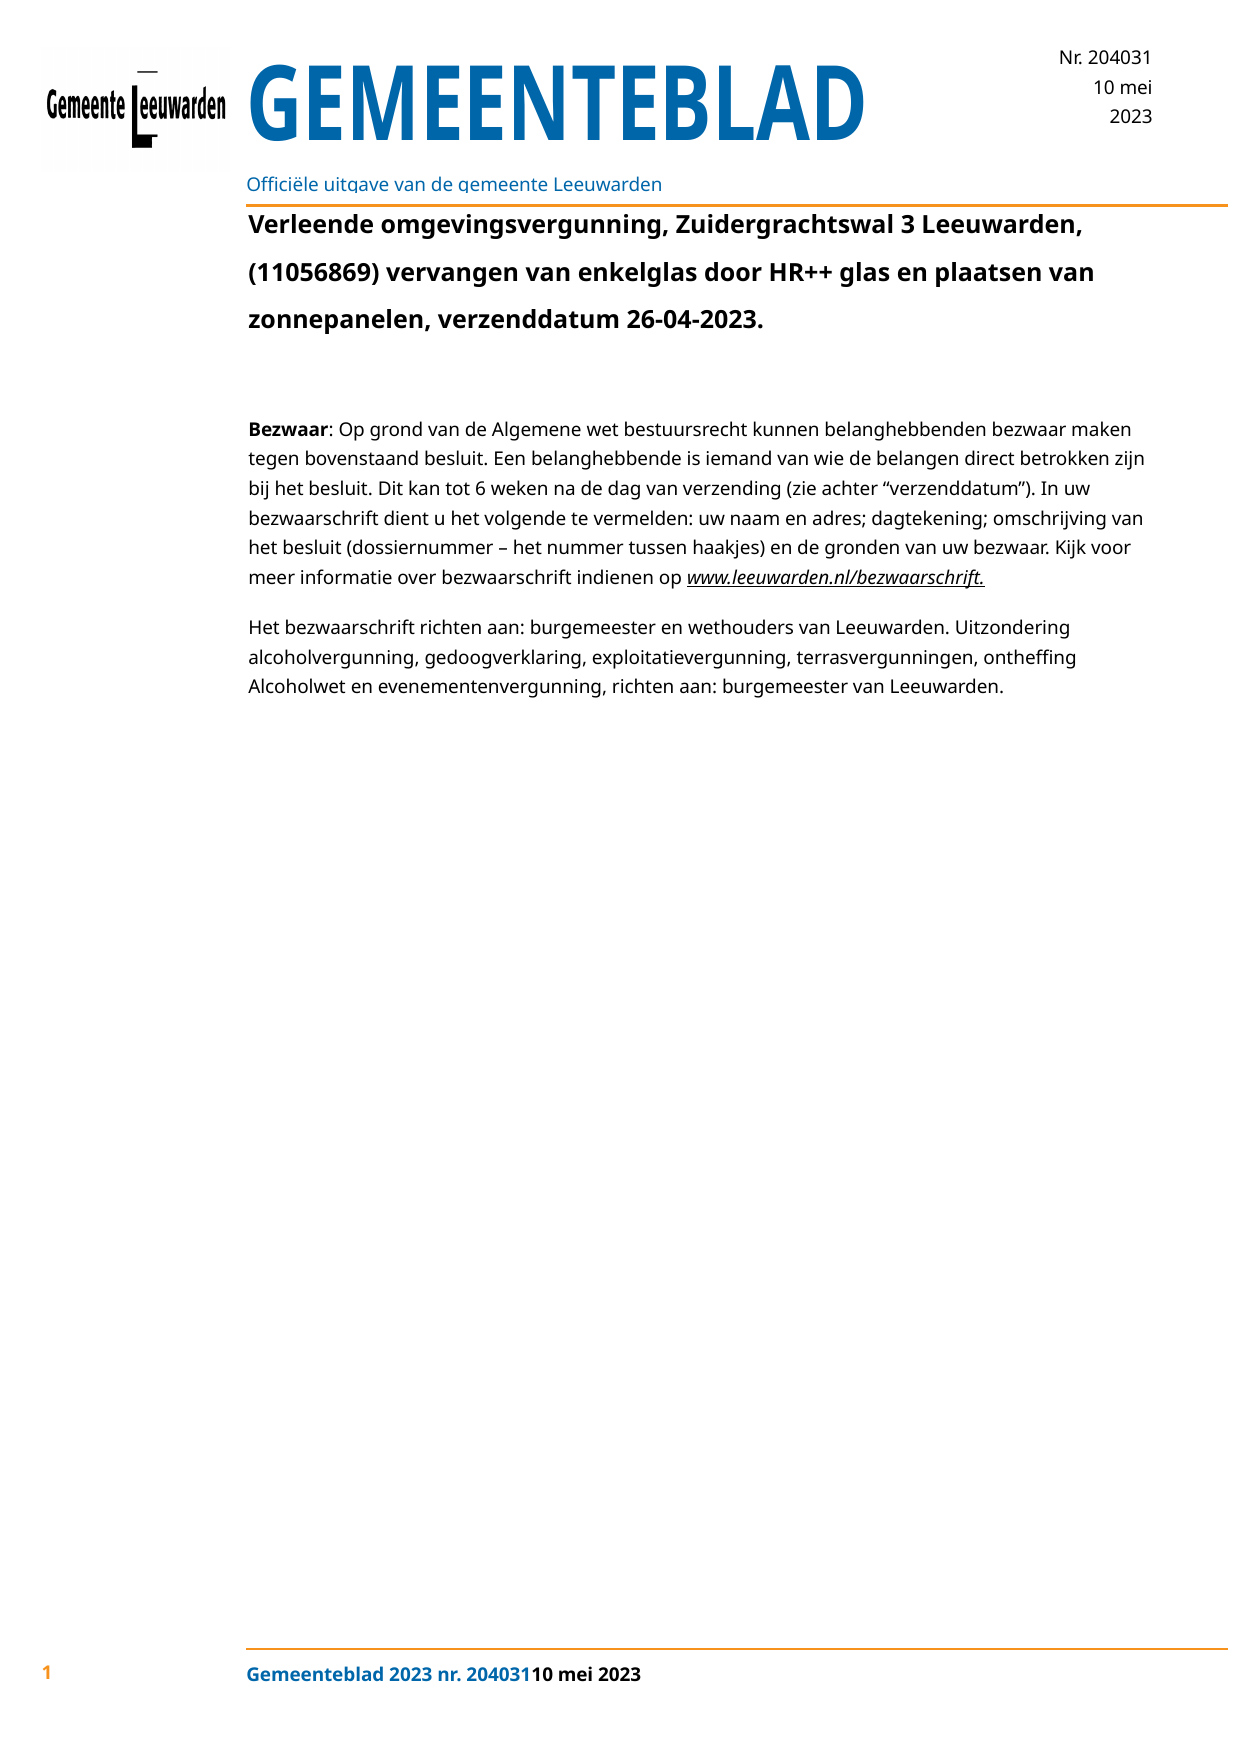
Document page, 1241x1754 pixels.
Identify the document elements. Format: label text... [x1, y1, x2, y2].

text Verleende omgevingsvergunning, Zuidergrachtswal 3 Leeuwarden, (11056869) vervangen van enkelglas door HR++ glas en plaatsen van zonnepanelen, verzenddatum 26-04-2023. [248, 207, 1152, 336]
text Het bezwaarschrift richten aan: burgemeester en wethouders van Leeuwarden. Uitzondering alcoholvergunning, gedoogverklaring, exploitatievergunning, terrasvergunningen, ontheffing Alcoholwet en evenementenvergunning, richten aan: burgemeester van Leeuwarden. [248, 614, 1152, 699]
text Bezwaar: Op grond van de Algemene wet bestuursrecht kunnen belanghebbenden bezwaar maken tegen bovenstaand besluit. Een belanghebbende is iemand van wie de belangen direct betrokken zijn bij het besluit. Dit kan tot 6 weken na de dag van verzending (zie achter “verzenddatum”). In uw bezwaarschrift dient u het volgende te vermelden: uw naam en adres; dagtekening; omschrijving van het besluit (dossiernummer – het nummer tussen haakjes) en de gronden van uw bezwaar. Kijk voor meer informatie over bezwaarschrift indienen op www.leeuwarden.nl/bezwaarschrift. [248, 416, 1152, 589]
picture [41, 47, 231, 172]
